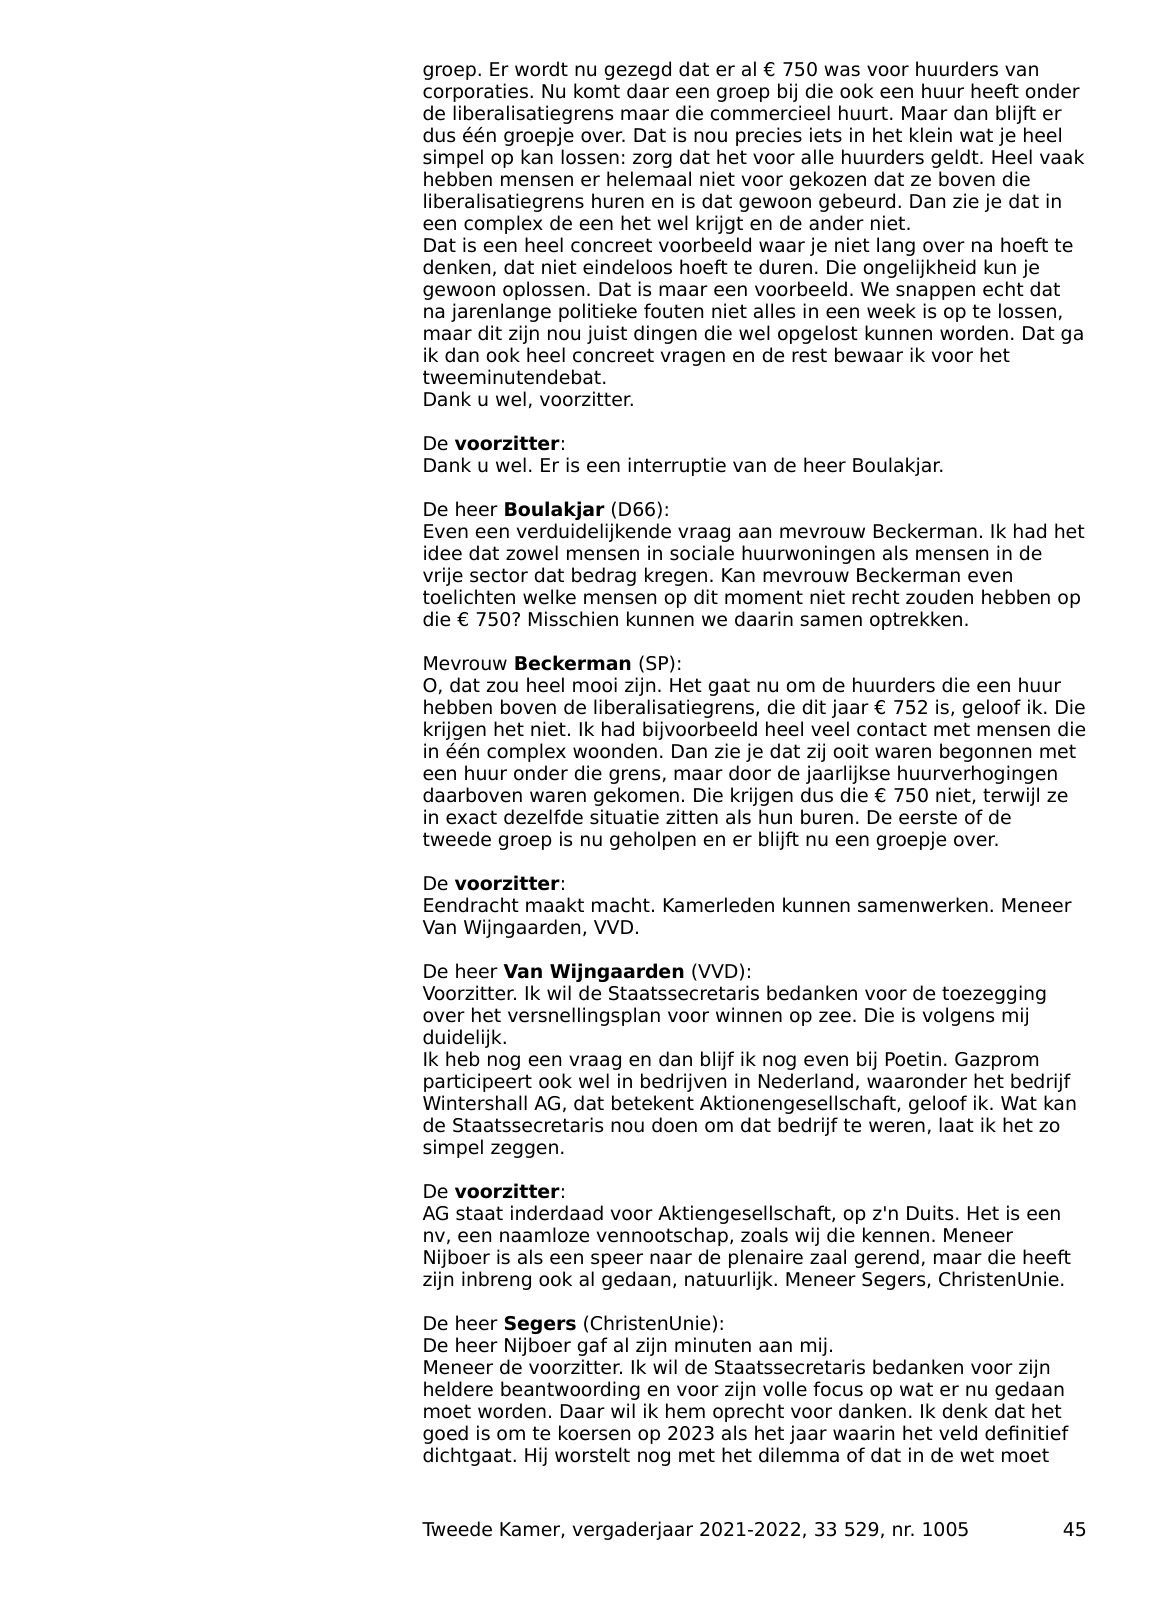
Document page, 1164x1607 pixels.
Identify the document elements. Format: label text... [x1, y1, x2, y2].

text O, dat zou heel mooi zijn. Het gaat nu om de huurders die een huur hebben boven de liberalisatiegrens, die dit jaar € 752 is, geloof ik. Die krijgen het niet. Ik had bijvoorbeeld heel veel contact met mensen die in één complex woonden. Dan zie je dat zij ooit waren begonnen met een huur onder die grens, maar door de jaarlijkse huurverhogingen daarboven waren gekomen. Die krijgen dus die € 750 niet, terwijl ze in exact dezelfde situatie zitten als hun buren. De eerste of de tweede groep is nu geholpen en er blijft nu een groepje over. [422, 675, 1087, 851]
text De heer Van Wijngaarden (VVD): [422, 961, 1087, 983]
text groep. Er wordt nu gezegd dat er al € 750 was voor huurders van corporaties. Nu komt daar een groep bij die ook een huur heeft onder de liberalisatiegrens maar die commercieel huurt. Maar dan blijft er dus één groepje over. Dat is nou precies iets in het klein wat je heel simpel op kan lossen: zorg dat het voor alle huurders geldt. Heel vaak hebben mensen er helemaal niet voor gekozen dat ze boven die liberalisatiegrens huren en is dat gewoon gebeurd. Dan zie je dat in een complex de een het wel krijgt en de ander niet. [422, 59, 1087, 235]
text Even een verduidelijkende vraag aan mevrouw Beckerman. Ik had het idee dat zowel mensen in sociale huurwoningen als mensen in de vrije sector dat bedrag kregen. Kan mevrouw Beckerman even toelichten welke mensen op dit moment niet recht zouden hebben op die € 750? Misschien kunnen we daarin samen optrekken. [422, 521, 1087, 631]
text Dank u wel, voorzitter. [422, 389, 1087, 411]
text Dat is een heel concreet voorbeeld waar je niet lang over na hoeft te denken, dat niet eindeloos hoeft te duren. Die ongelijkheid kun je gewoon oplossen. Dat is maar een voorbeeld. We snappen echt dat na jarenlange politieke fouten niet alles in een week is op te lossen, maar dit zijn nou juist dingen die wel opgelost kunnen worden. Dat ga ik dan ook heel concreet vragen en de rest bewaar ik voor het tweeminutendebat. [422, 235, 1087, 389]
text De voorzitter: [422, 433, 1087, 455]
text De voorzitter: [422, 1181, 1087, 1203]
text Eendracht maakt macht. Kamerleden kunnen samenwerken. Meneer Van Wijngaarden, VVD. [422, 895, 1087, 939]
text Ik heb nog een vraag en dan blijf ik nog even bij Poetin. Gazprom participeert ook wel in bedrijven in Nederland, waaronder het bedrijf Wintershall AG, dat betekent Aktionengesellschaft, geloof ik. Wat kan de Staatssecretaris nou doen om dat bedrijf te weren, laat ik het zo simpel zeggen. [422, 1049, 1087, 1159]
text De voorzitter: [422, 873, 1087, 895]
text Dank u wel. Er is een interruptie van de heer Boulakjar. [422, 455, 1087, 477]
text De heer Boulakjar (D66): [422, 499, 1087, 521]
text De heer Segers (ChristenUnie): [422, 1313, 1087, 1335]
text AG staat inderdaad voor Aktiengesellschaft, op z'n Duits. Het is een nv, een naamloze vennootschap, zoals wij die kennen. Meneer Nijboer is als een speer naar de plenaire zaal gerend, maar die heeft zijn inbreng ook al gedaan, natuurlijk. Meneer Segers, ChristenUnie. [422, 1203, 1087, 1291]
text De heer Nijboer gaf al zijn minuten aan mij. [422, 1335, 1087, 1357]
text Mevrouw Beckerman (SP): [422, 653, 1087, 675]
text Meneer de voorzitter. Ik wil de Staatssecretaris bedanken voor zijn heldere beantwoording en voor zijn volle focus op wat er nu gedaan moet worden. Daar wil ik hem oprecht voor danken. Ik denk dat het goed is om te koersen op 2023 als het jaar waarin het veld definitief dichtgaat. Hij worstelt nog met het dilemma of dat in de wet moet [422, 1357, 1087, 1467]
text Voorzitter. Ik wil de Staatssecretaris bedanken voor de toezegging over het versnellingsplan voor winnen op zee. Die is volgens mij duidelijk. [422, 983, 1087, 1049]
